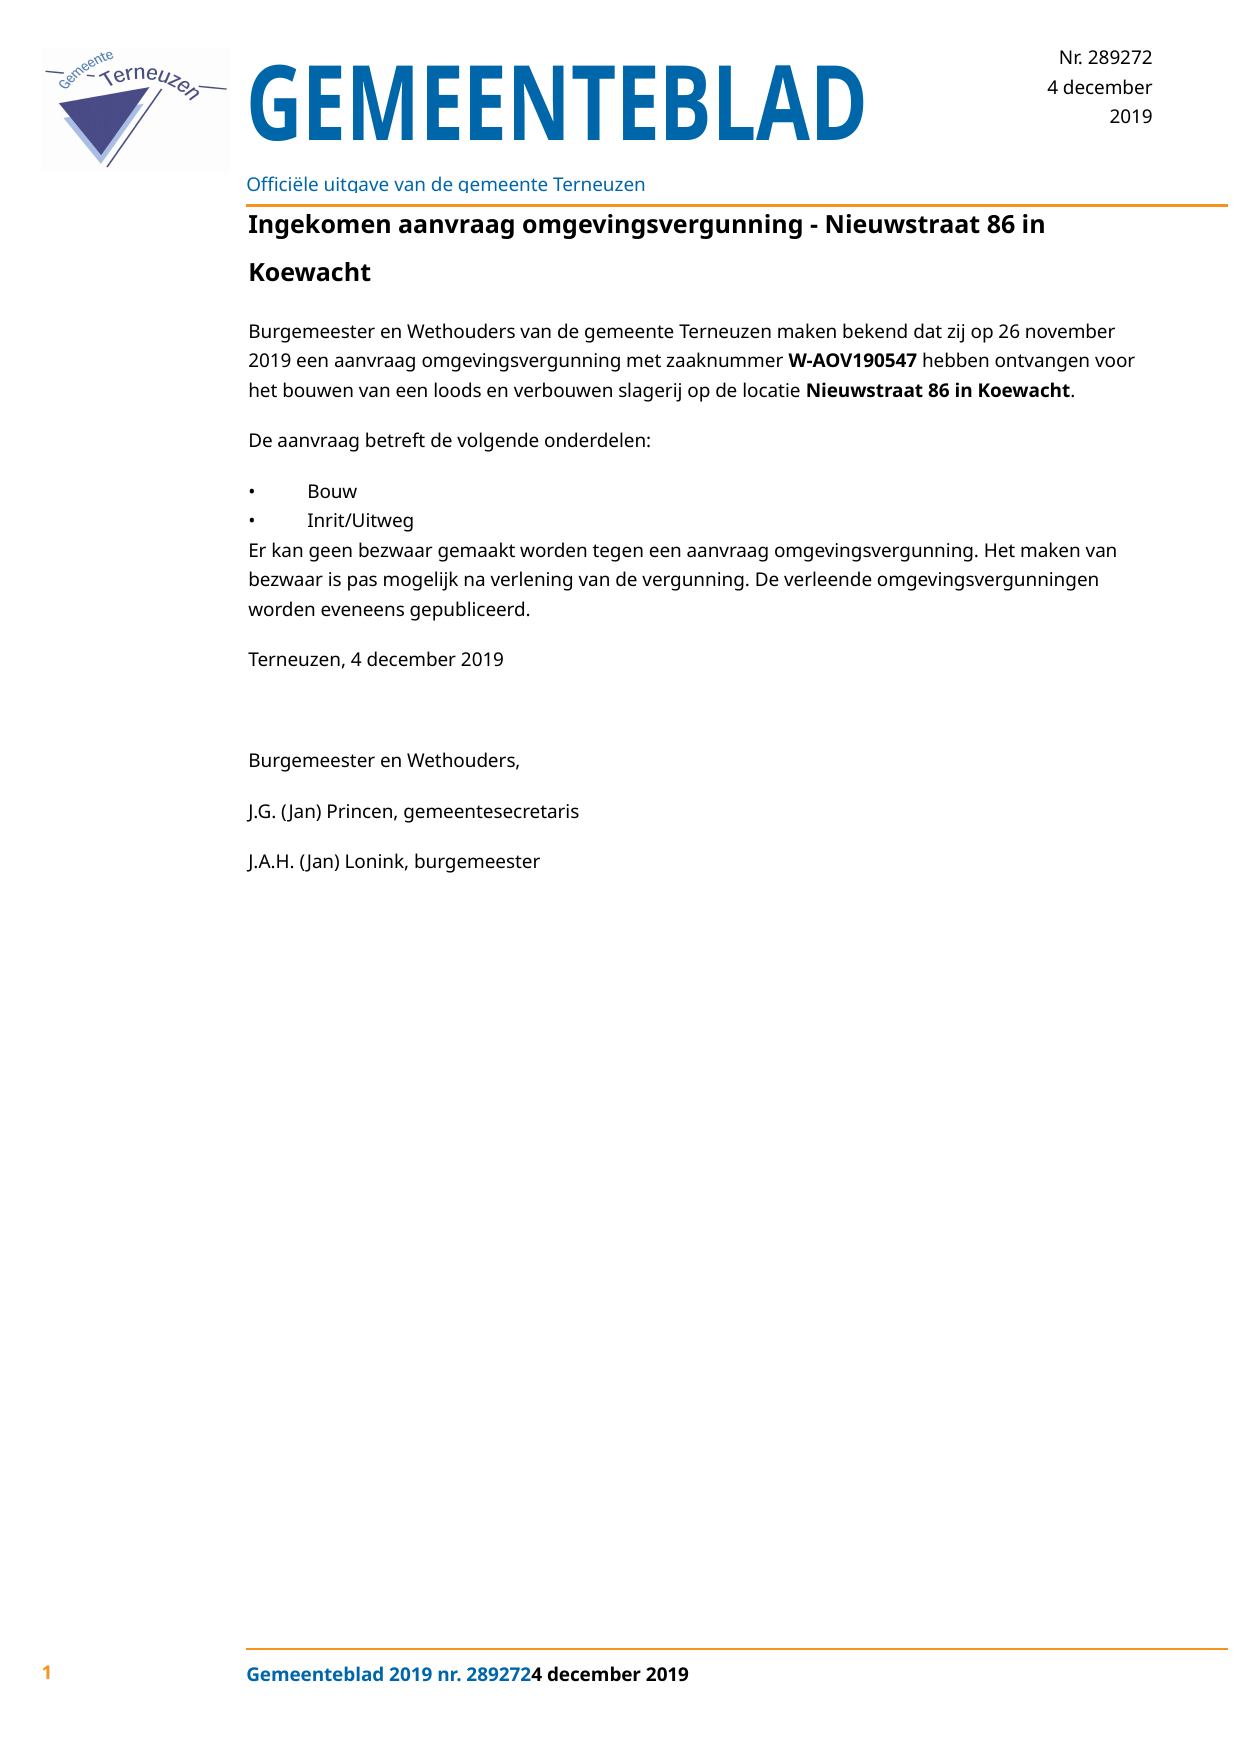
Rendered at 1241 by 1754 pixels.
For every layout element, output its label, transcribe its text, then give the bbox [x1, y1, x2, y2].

list Bouw [248, 478, 1152, 504]
text Ingekomen aanvraag omgevingsvergunning - Nieuwstraat 86 in Koewacht [248, 207, 1152, 288]
picture [41, 47, 231, 172]
text Burgemeester en Wethouders, [248, 747, 1152, 773]
text De aanvraag betreft de volgende onderdelen: [248, 427, 1152, 453]
text Burgemeester en Wethouders van de gemeente Terneuzen maken bekend dat zij op 26 november 2019 een aanvraag omgevingsvergunning met zaaknummer W-AOV190547 hebben ontvangen voor het bouwen van een loods en verbouwen slagerij op de locatie Nieuwstraat 86 in Koewacht. [248, 318, 1152, 403]
text Terneuzen, 4 december 2019 [248, 647, 1152, 672]
text J.G. (Jan) Princen, gemeentesecretaris [248, 798, 1152, 824]
text Er kan geen bezwaar gemaakt worden tegen een aanvraag omgevingsvergunning. Het maken van bezwaar is pas mogelijk na verlening van de vergunning. De verleende omgevingsvergunningen worden eveneens gepubliceerd. [248, 537, 1152, 622]
list Inrit/Uitweg [248, 507, 1152, 533]
text J.A.H. (Jan) Lonink, burgemeester [248, 848, 1152, 874]
